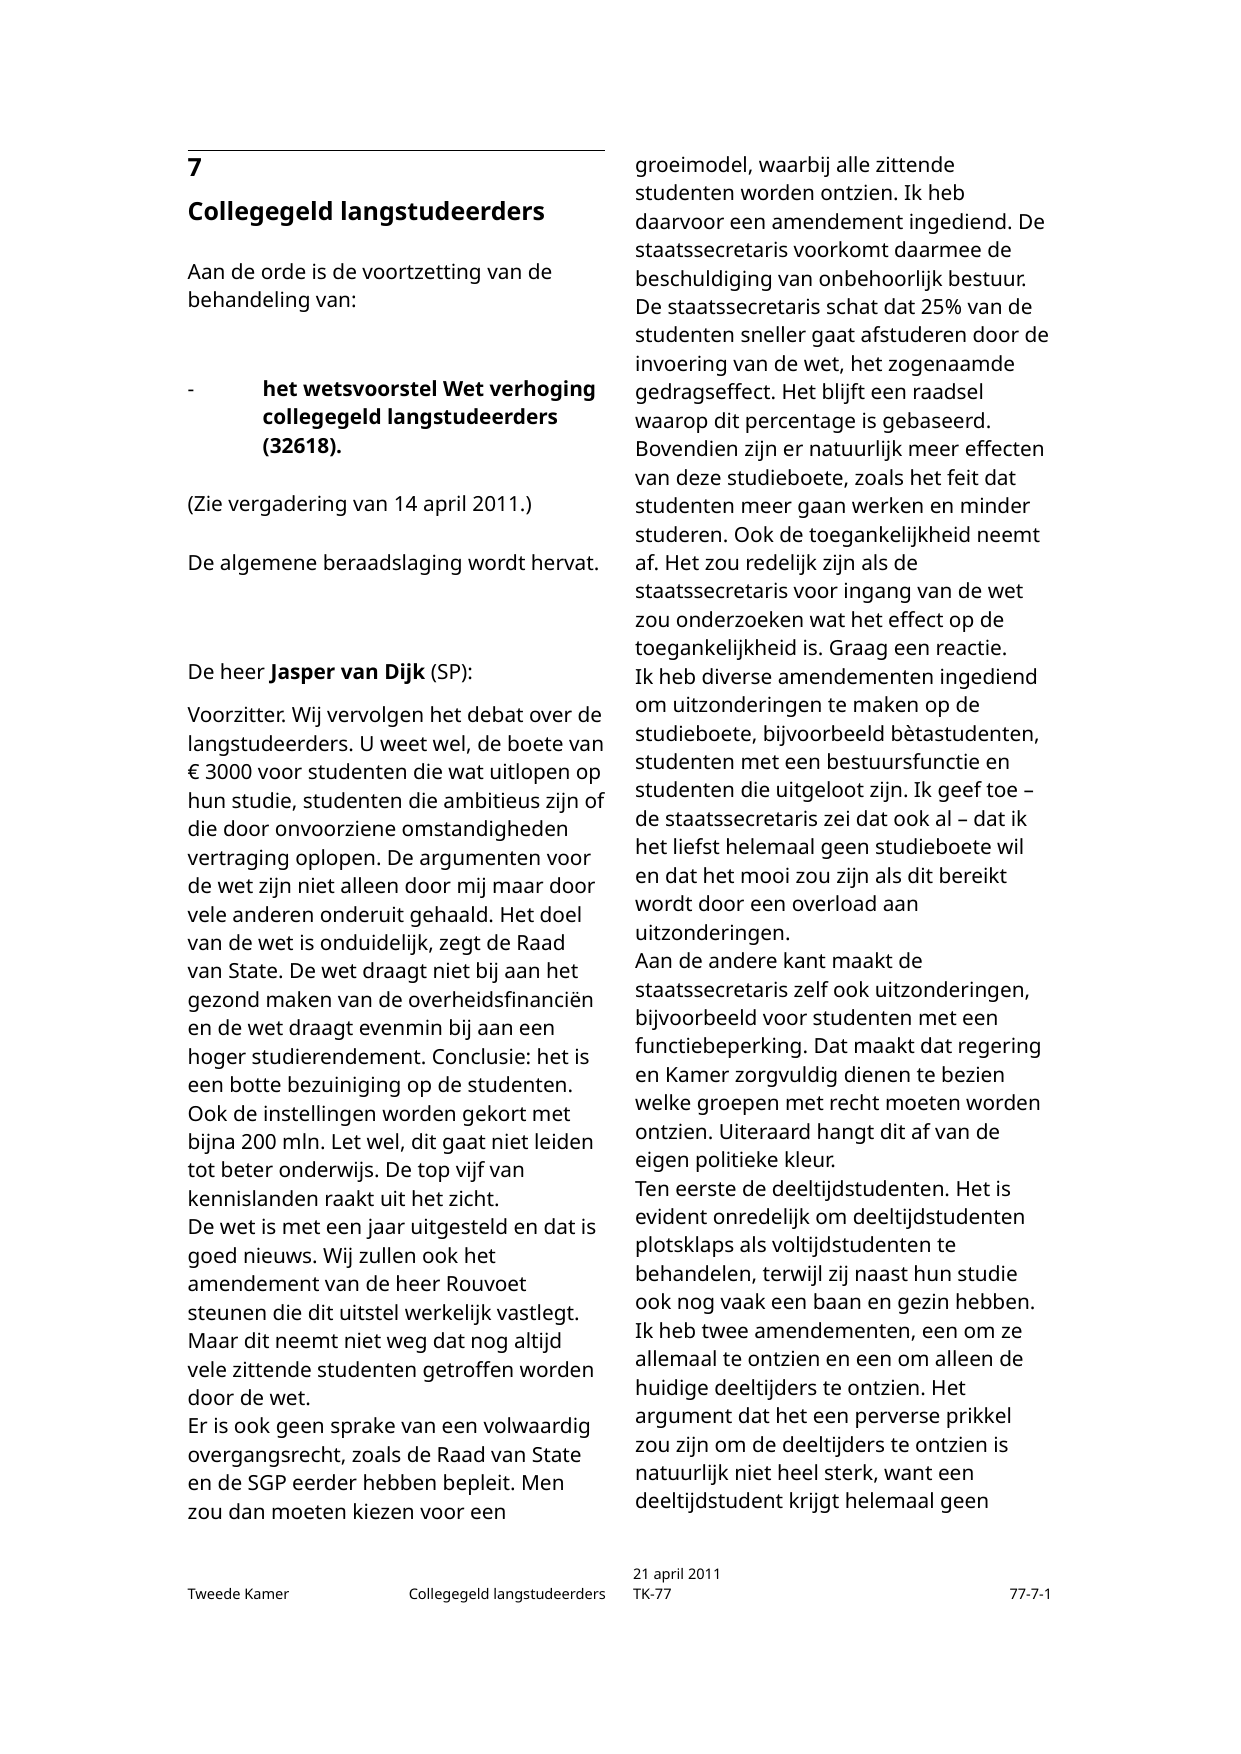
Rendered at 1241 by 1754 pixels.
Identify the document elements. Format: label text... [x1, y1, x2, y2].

text Aan de andere kant maakt de staatssecretaris zelf ook uitzonderingen, bijvoorbeeld voor studenten met een functiebeperking. Dat maakt dat regering en Kamer zorgvuldig dienen te bezien welke groepen met recht moeten worden ontzien. Uiteraard hangt dit af van de eigen politieke kleur. [635, 946, 1053, 1174]
text De algemene beraadslaging wordt hervat. [187, 548, 605, 576]
text De staatssecretaris schat dat 25% van de studenten sneller gaat afstuderen door de invoering van de wet, het zogenaamde gedragseffect. Het blijft een raadsel waarop dit percentage is gebaseerd. Bovendien zijn er natuurlijk meer effecten van deze studieboete, zoals het feit dat studenten meer gaan werken en minder studeren. Ook de toegankelijkheid neemt af. Het zou redelijk zijn als de staatssecretaris voor ingang van de wet zou onderzoeken wat het effect op de toegankelijkheid is. Graag een reactie. [635, 292, 1053, 662]
text Voorzitter. Wij vervolgen het debat over de langstudeerders. U weet wel, de boete van € 3000 voor studenten die wat uitlopen op hun studie, studenten die ambitieus zijn of die door onvoorziene omstandigheden vertraging oplopen. De argumenten voor de wet zijn niet alleen door mij maar door vele anderen onderuit gehaald. Het doel van de wet is onduidelijk, zegt de Raad van State. De wet draagt niet bij aan het gezond maken van de overheidsfinanciën en de wet draagt evenmin bij aan een hoger studierendement. Conclusie: het is een botte bezuiniging op de studenten. [187, 701, 605, 1099]
text De heer Jasper van Dijk (SP): [187, 657, 605, 686]
text 7 [187, 151, 605, 184]
text Ook de instellingen worden gekort met bijna 200 mln. Let wel, dit gaat niet leiden tot beter onderwijs. De top vijf van kennislanden raakt uit het zicht. [187, 1099, 605, 1212]
text Ten eerste de deeltijdstudenten. Het is evident onredelijk om deeltijdstudenten plotsklaps als voltijdstudenten te behandelen, terwijl zij naast hun studie ook nog vaak een baan en gezin hebben. [635, 1174, 1053, 1316]
text groeimodel, waarbij alle zittende studenten worden ontzien. Ik heb daarvoor een amendement ingediend. De staatssecretaris voorkomt daarmee de beschuldiging van onbehoorlijk bestuur. [635, 150, 1053, 292]
text De wet is met een jaar uitgesteld en dat is goed nieuws. Wij zullen ook het amendement van de heer Rouvoet steunen die dit uitstel werkelijk vastlegt. Maar dit neemt niet weg dat nog altijd vele zittende studenten getroffen worden door de wet. [187, 1212, 605, 1412]
text Er is ook geen sprake van een volwaardig overgangsrecht, zoals de Raad van State en de SGP eerder hebben bepleit. Men zou dan moeten kiezen voor een [187, 1412, 605, 1525]
text  [187, 606, 605, 635]
text Ik heb twee amendementen, een om ze allemaal te ontzien en een om alleen de huidige deeltijders te ontzien. Het argument dat het een perverse prikkel zou zijn om de deeltijders te ontzien is natuurlijk niet heel sterk, want een deeltijdstudent krijgt helemaal geen [635, 1316, 1053, 1515]
text Aan de orde is de voortzetting van de behandeling van: [187, 257, 605, 314]
list het wetsvoorstel Wet verhoging collegegeld langstudeerders (32618). [187, 374, 605, 459]
text Collegegeld langstudeerders [187, 193, 605, 227]
text (Zie vergadering van 14 april 2011.) [187, 489, 605, 518]
text Ik heb diverse amendementen ingediend om uitzonderingen te maken op de studieboete, bijvoorbeeld bètastudenten, studenten met een bestuursfunctie en studenten die uitgeloot zijn. Ik geef toe – de staatssecretaris zei dat ook al – dat ik het liefst helemaal geen studieboete wil en dat het mooi zou zijn als dit bereikt wordt door een overload aan uitzonderingen. [635, 662, 1053, 946]
